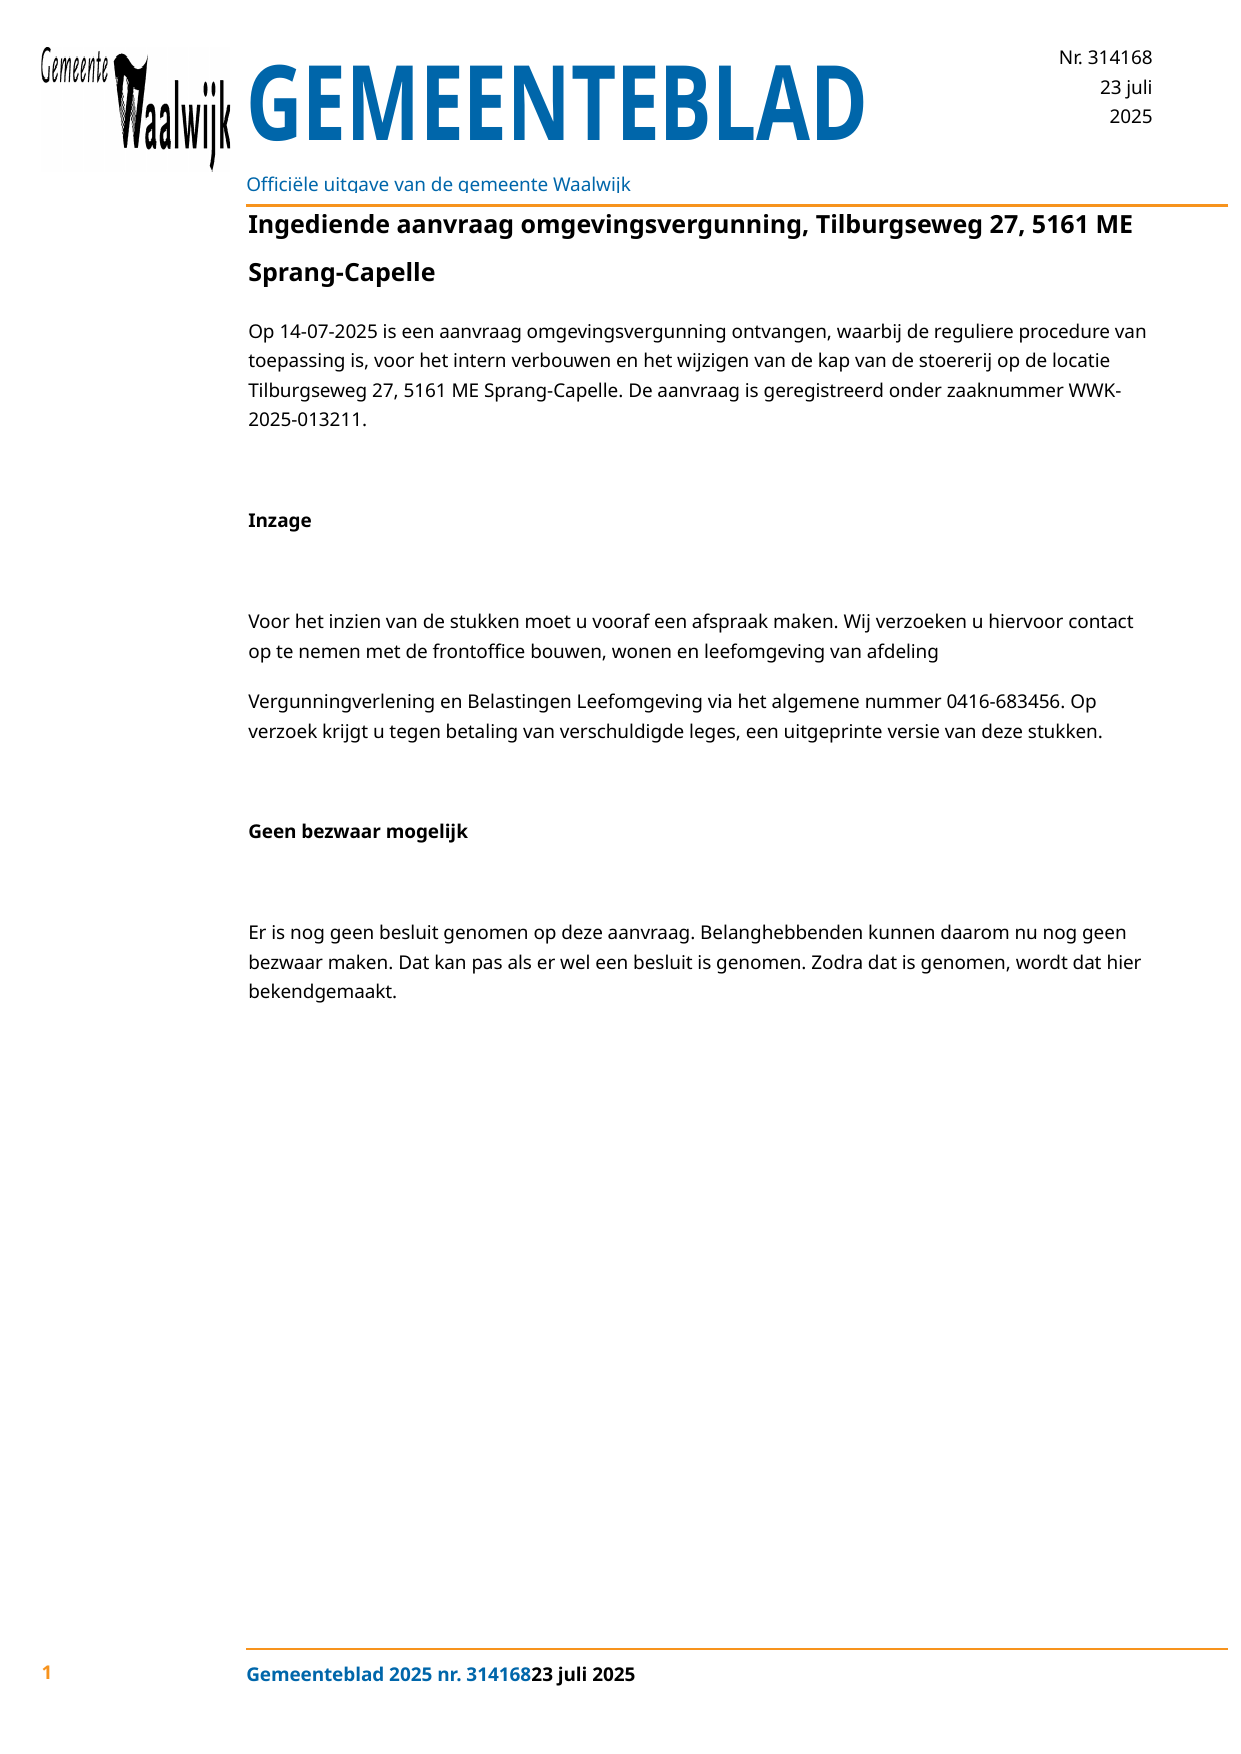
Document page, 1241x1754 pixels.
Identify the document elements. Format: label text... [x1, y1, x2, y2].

picture [41, 47, 231, 172]
text Voor het inzien van de stukken moet u vooraf een afspraak maken. Wij verzoeken u hiervoor contact op te nemen met de frontoffice bouwen, wonen en leefomgeving van afdeling [248, 608, 1152, 664]
text Inzage [248, 507, 1152, 533]
text Op 14-07-2025 is een aanvraag omgevingsvergunning ontvangen, waarbij de reguliere procedure van toepassing is, voor het intern verbouwen en het wijzigen van de kap van de stoererij op de locatie Tilburgseweg 27, 5161 ME Sprang-Capelle. De aanvraag is geregistreerd onder zaaknummer WWK-2025-013211. [248, 318, 1152, 432]
text Geen bezwaar mogelijk [248, 819, 1152, 844]
text Er is nog geen besluit genomen op deze aanvraag. Belanghebbenden kunnen daarom nu nog geen bezwaar maken. Dat kan pas als er wel een besluit is genomen. Zodra dat is genomen, wordt dat hier bekendgemaakt. [248, 919, 1152, 1004]
text Ingediende aanvraag omgevingsvergunning, Tilburgseweg 27, 5161 ME Sprang-Capelle [248, 207, 1152, 288]
text Vergunningverlening en Belastingen Leefomgeving via het algemene nummer 0416-683456. Op verzoek krijgt u tegen betaling van verschuldigde leges, een uitgeprinte versie van deze stukken. [248, 688, 1152, 744]
